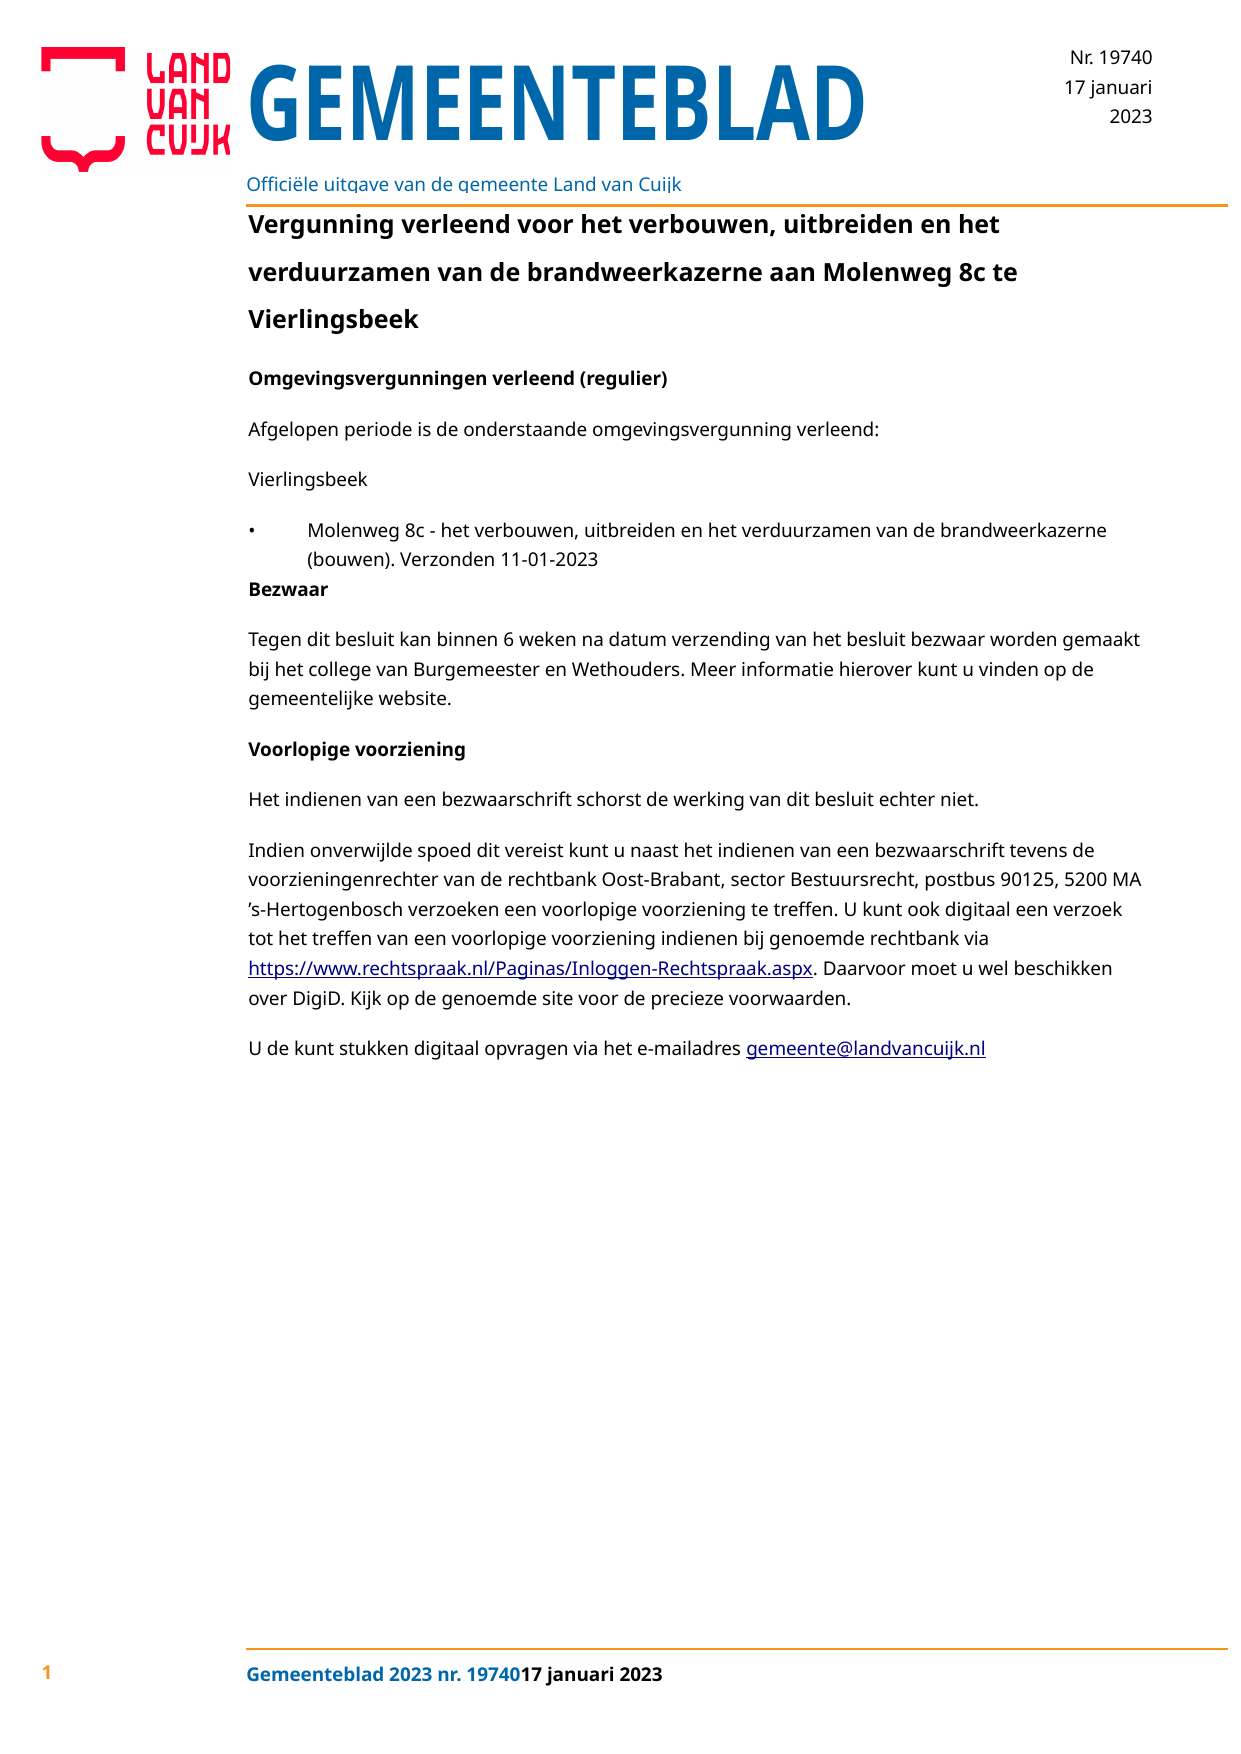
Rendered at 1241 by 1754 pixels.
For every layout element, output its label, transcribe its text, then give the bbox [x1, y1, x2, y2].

picture [41, 47, 231, 172]
text Vierlingsbeek [248, 466, 1152, 492]
text Indien onverwijlde spoed dit vereist kunt u naast het indienen van een bezwaarschrift tevens de voorzieningenrechter van de rechtbank Oost-Brabant, sector Bestuursrecht, postbus 90125, 5200 MA ’s-Hertogenbosch verzoeken een voorlopige voorziening te treffen. U kunt ook digitaal een verzoek tot het treffen van een voorlopige voorziening indienen bij genoemde rechtbank via https://www.rechtspraak.nl/Paginas/Inloggen-Rechtspraak.aspx. Daarvoor moet u wel beschikken over DigiD. Kijk op de genoemde site voor de precieze voorwaarden. [248, 837, 1152, 1010]
list Molenweg 8c - het verbouwen, uitbreiden en het verduurzamen van de brandweerkazerne (bouwen). Verzonden 11-01-2023 [248, 517, 1152, 572]
text Het indienen van een bezwaarschrift schorst de werking van dit besluit echter niet. [248, 786, 1152, 812]
text Omgevingsvergunningen verleend (regulier) [248, 366, 1152, 391]
text Vergunning verleend voor het verbouwen, uitbreiden en het verduurzamen van de brandweerkazerne aan Molenweg 8c te Vierlingsbeek [248, 207, 1152, 336]
text Bezwaar [248, 576, 1152, 602]
text Tegen dit besluit kan binnen 6 weken na datum verzending van het besluit bezwaar worden gemaakt bij het college van Burgemeester en Wethouders. Meer informatie hierover kunt u vinden op de gemeentelijke website. [248, 626, 1152, 711]
text U de kunt stukken digitaal opvragen via het e-mailadres gemeente@landvancuijk.nl [248, 1035, 1152, 1061]
text Voorlopige voorziening [248, 736, 1152, 762]
text Afgelopen periode is de onderstaande omgevingsvergunning verleend: [248, 416, 1152, 442]
